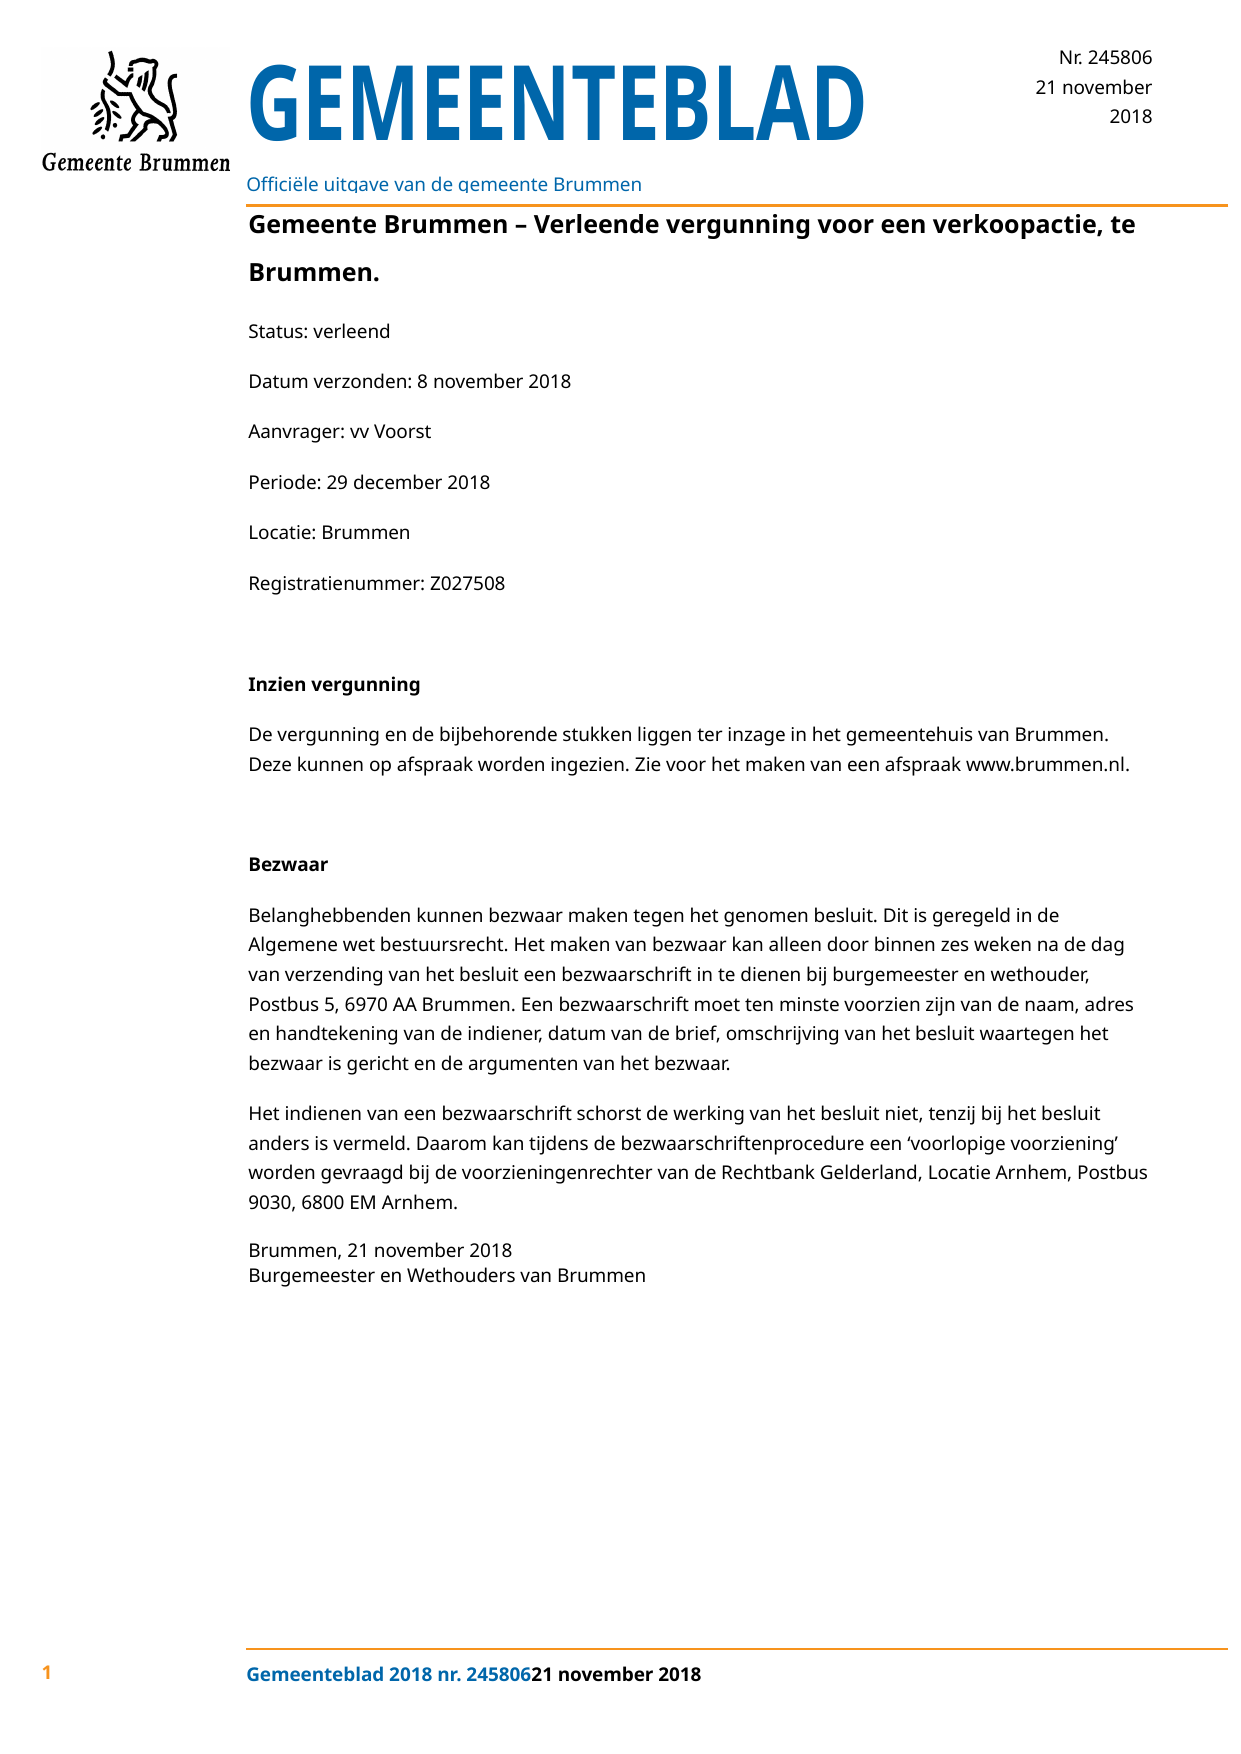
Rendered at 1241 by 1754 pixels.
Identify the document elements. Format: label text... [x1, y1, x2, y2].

text Status: verleend [248, 318, 1152, 344]
picture [41, 47, 231, 172]
text Burgemeester en Wethouders van Brummen [248, 1263, 1152, 1288]
text Locatie: Brummen [248, 519, 1152, 545]
text Periode: 29 december 2018 [248, 469, 1152, 495]
text Aanvrager: vv Voorst [248, 419, 1152, 444]
text Het indienen van een bezwaarschrift schorst de werking van het besluit niet, tenzij bij het besluit anders is vermeld. Daarom kan tijdens de bezwaarschriftenprocedure een ‘voorlopige voorziening’ worden gevraagd bij de voorzieningenrechter van de Rechtbank Gelderland, Locatie Arnhem, Postbus 9030, 6800 EM Arnhem. [248, 1100, 1152, 1215]
text Brummen, 21 november 2018 [248, 1237, 1152, 1263]
text De vergunning en de bijbehorende stukken liggen ter inzage in het gemeentehuis van Brummen. Deze kunnen op afspraak worden ingezien. Zie voor het maken van een afspraak www.brummen.nl. [248, 721, 1152, 777]
text Belanghebbenden kunnen bezwaar maken tegen het genomen besluit. Dit is geregeld in de Algemene wet bestuursrecht. Het maken van bezwaar kan alleen door binnen zes weken na de dag van verzending van het besluit een bezwaarschrift in te dienen bij burgemeester en wethouder, Postbus 5, 6970 AA Brummen. Een bezwaarschrift moet ten minste voorzien zijn van de naam, adres en handtekening van de indiener, datum van de brief, omschrijving van het besluit waartegen het bezwaar is gericht en de argumenten van het bezwaar. [248, 902, 1152, 1076]
text Registratienummer: Z027508 [248, 570, 1152, 596]
text Inzien vergunning [248, 671, 1152, 697]
text Datum verzonden: 8 november 2018 [248, 368, 1152, 394]
text Gemeente Brummen – Verleende vergunning voor een verkoopactie, te Brummen. [248, 207, 1152, 288]
text Bezwaar [248, 852, 1152, 877]
